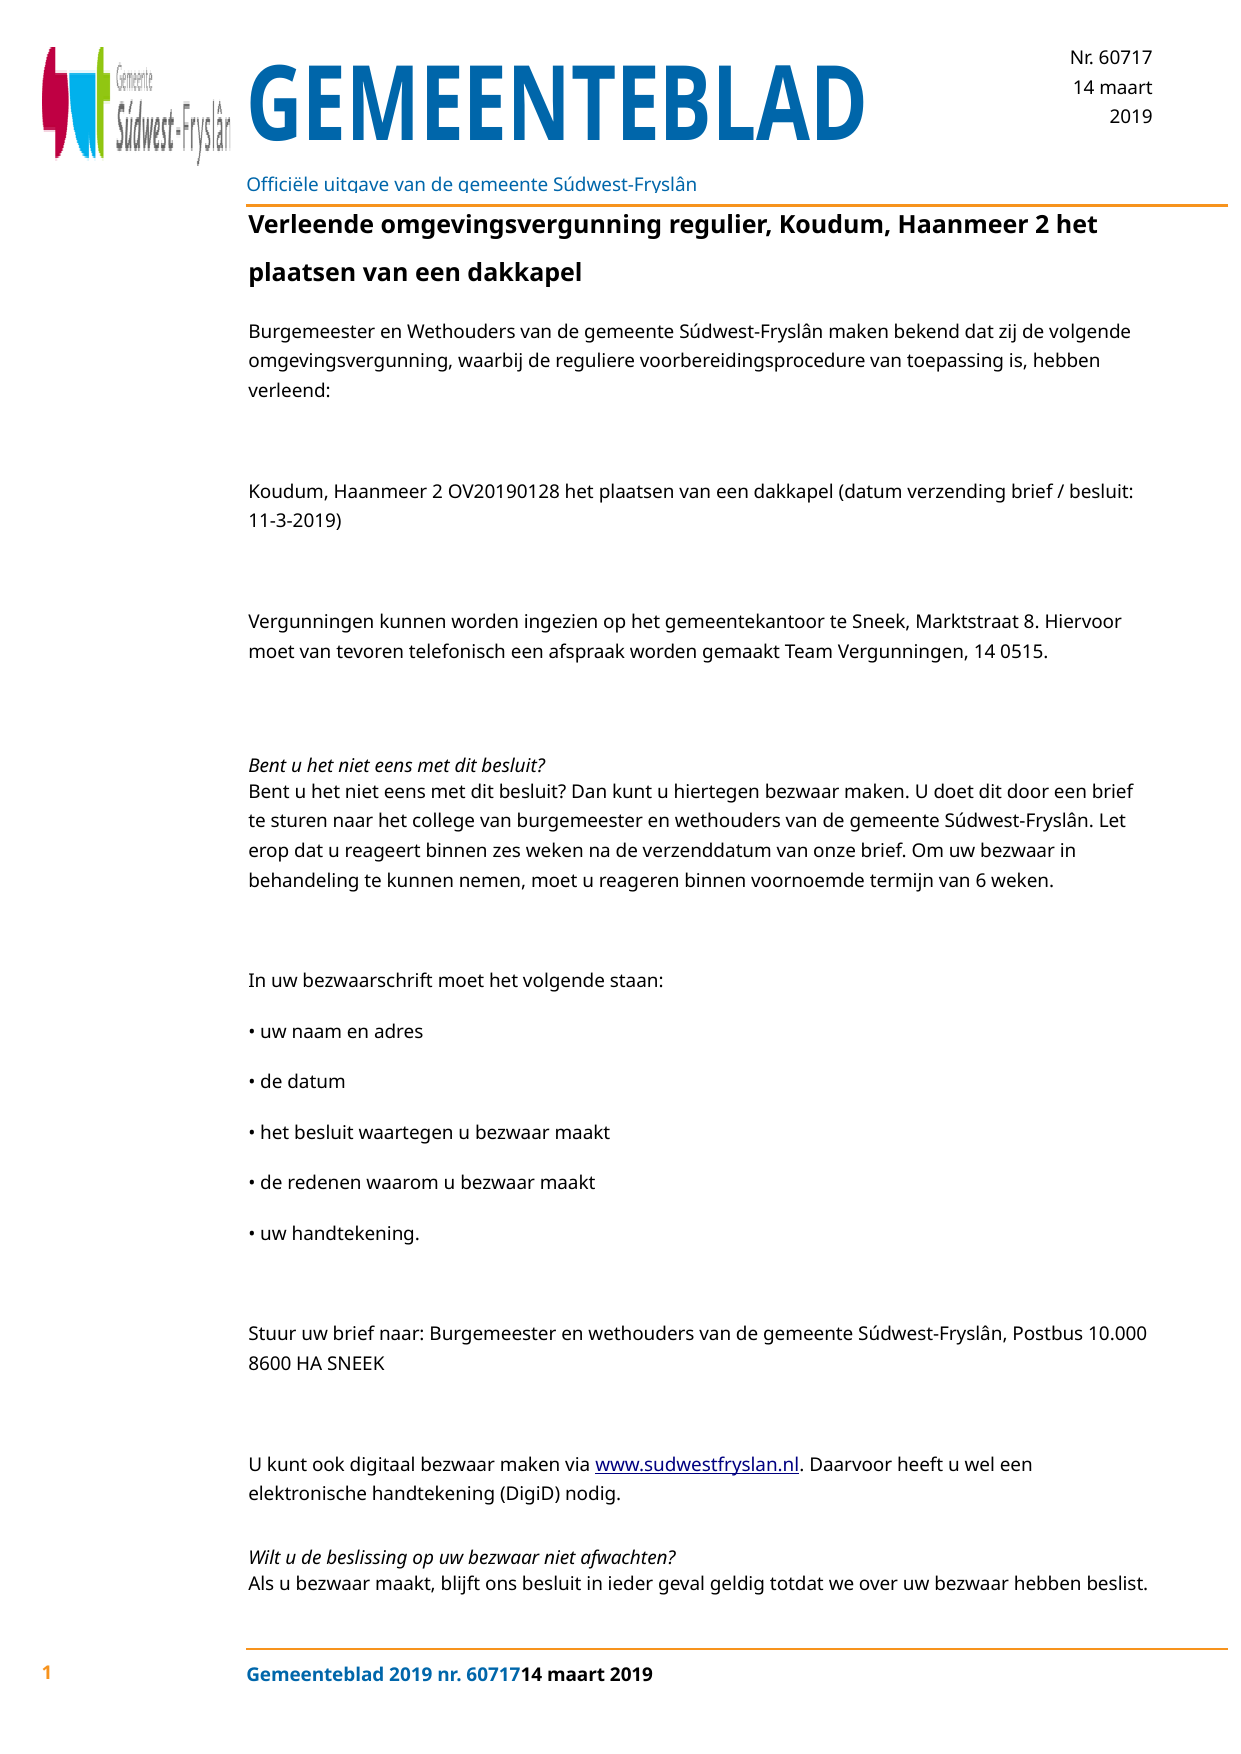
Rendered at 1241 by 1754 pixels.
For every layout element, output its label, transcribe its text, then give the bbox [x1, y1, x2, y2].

text Bent u het niet eens met dit besluit? [248, 752, 1152, 778]
text Wilt u de beslissing op uw bezwaar niet afwachten? [248, 1544, 1152, 1570]
text • uw naam en adres [248, 1018, 1152, 1044]
text • uw handtekening. [248, 1220, 1152, 1245]
text • de datum [248, 1068, 1152, 1094]
picture [41, 47, 231, 172]
text Verleende omgevingsvergunning regulier, Koudum, Haanmeer 2 het plaatsen van een dakkapel [248, 207, 1152, 288]
text Burgemeester en Wethouders van de gemeente Súdwest-Fryslân maken bekend dat zij de volgende omgevingsvergunning, waarbij de reguliere voorbereidingsprocedure van toepassing is, hebben verleend: [248, 318, 1152, 403]
text • de redenen waarom u bezwaar maakt [248, 1169, 1152, 1195]
text Koudum, Haanmeer 2 OV20190128 het plaatsen van een dakkapel (datum verzending brief / besluit: 11-3-2019) [248, 478, 1152, 533]
text U kunt ook digitaal bezwaar maken via www.sudwestfryslan.nl. Daarvoor heeft u wel een elektronische handtekening (DigiD) nodig. [248, 1451, 1152, 1506]
text Bent u het niet eens met dit besluit? Dan kunt u hiertegen bezwaar maken. U doet dit door een brief te sturen naar het college van burgemeester en wethouders van de gemeente Súdwest-Fryslân. Let erop dat u reageert binnen zes weken na de verzenddatum van onze brief. Om uw bezwaar in behandeling te kunnen nemen, moet u reageren binnen voornoemde termijn van 6 weken. [248, 778, 1152, 892]
text Als u bezwaar maakt, blijft ons besluit in ieder geval geldig totdat we over uw bezwaar hebben beslist. [248, 1570, 1152, 1596]
text In uw bezwaarschrift moet het volgende staan: [248, 968, 1152, 993]
text Stuur uw brief naar: Burgemeester en wethouders van de gemeente Súdwest-Fryslân, Postbus 10.000 8600 HA SNEEK [248, 1321, 1152, 1376]
text • het besluit waartegen u bezwaar maakt [248, 1119, 1152, 1144]
text Vergunningen kunnen worden ingezien op het gemeentekantoor te Sneek, Marktstraat 8. Hiervoor moet van tevoren telefonisch een afspraak worden gemaakt Team Vergunningen, 14 0515. [248, 608, 1152, 664]
